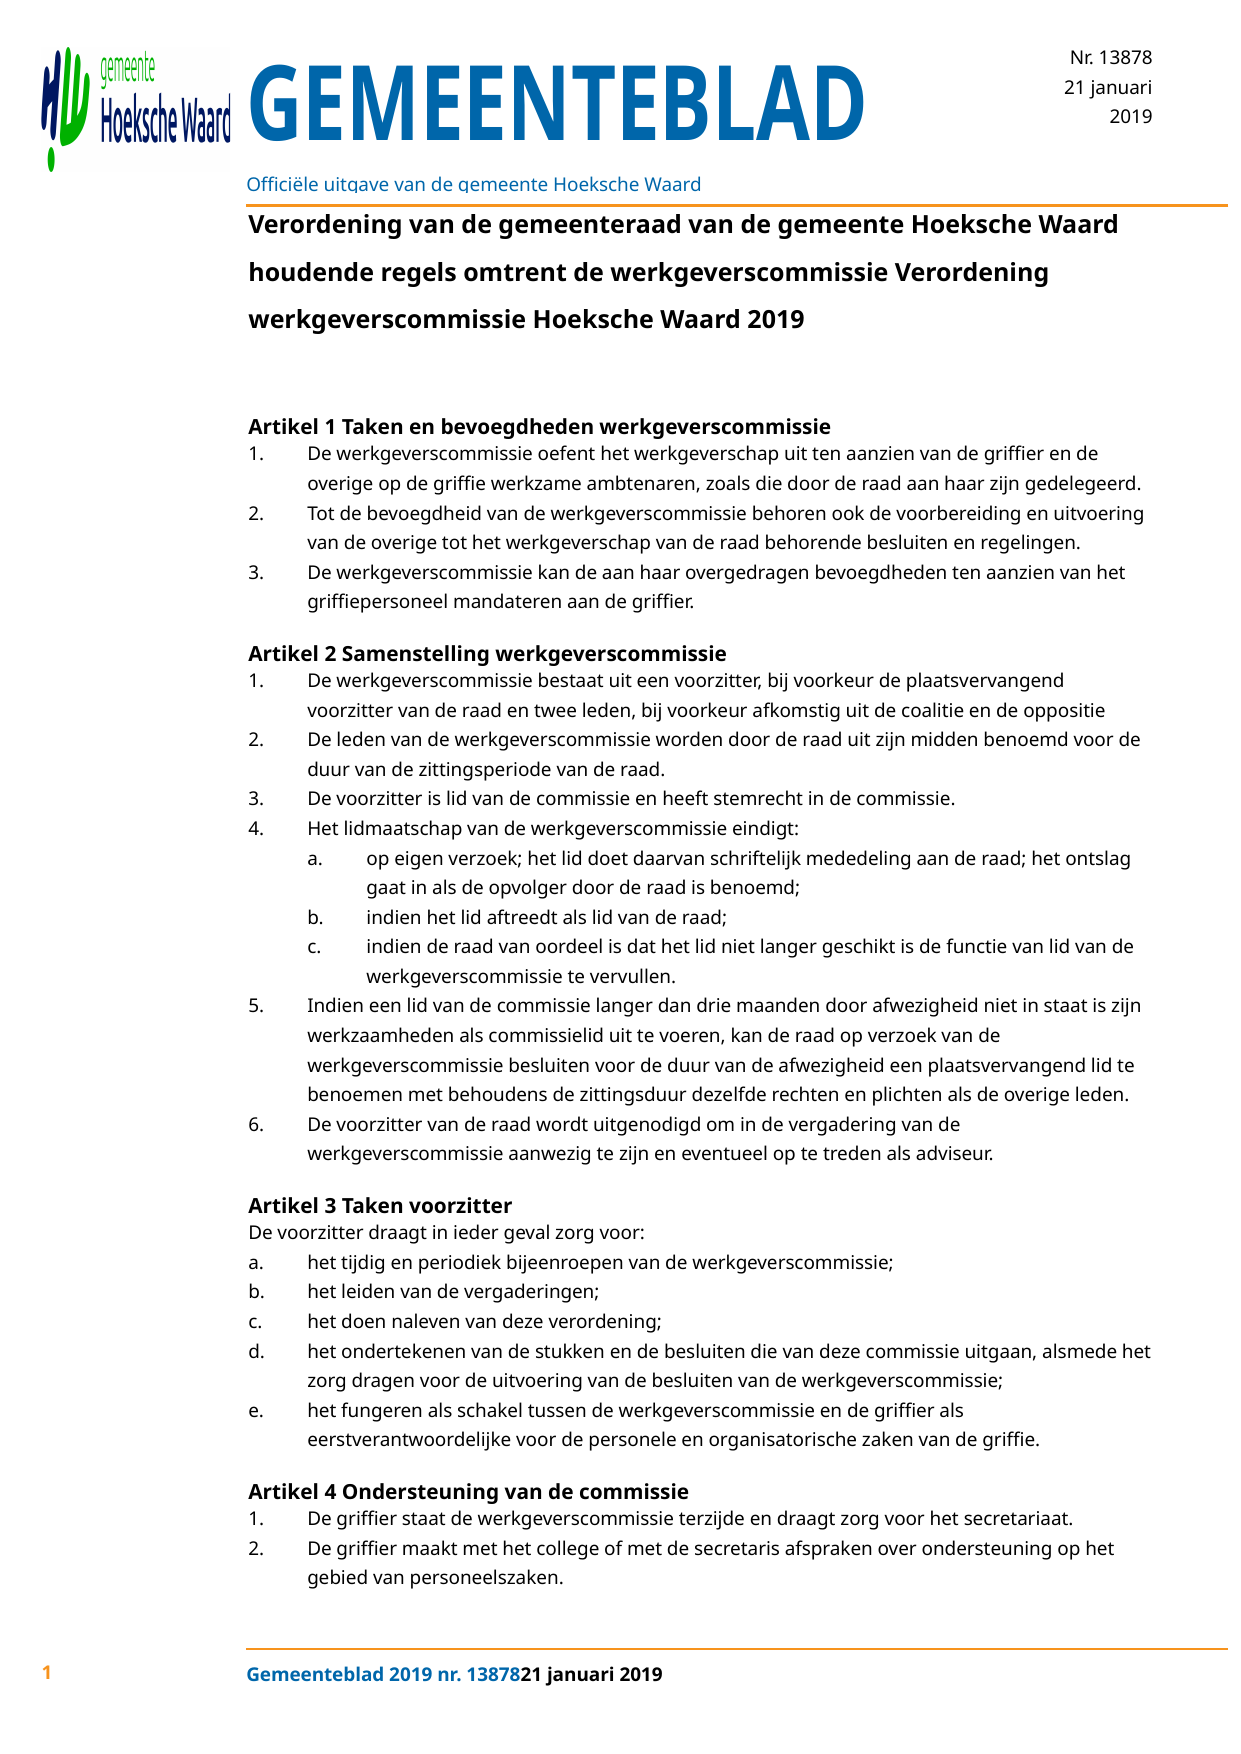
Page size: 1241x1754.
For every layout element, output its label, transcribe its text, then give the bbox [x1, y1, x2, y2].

list De voorzitter van de raad wordt uitgenodigd om in de vergadering van de werkgeverscommissie aanwezig te zijn en eventueel op te treden als adviseur. [248, 1111, 1152, 1166]
text Artikel 2 Samenstelling werkgeverscommissie [248, 639, 1152, 667]
list De griffier maakt met het college of met de secretaris afspraken over ondersteuning op het gebied van personeelszaken. [248, 1535, 1152, 1590]
list De griffier staat de werkgeverscommissie terzijde en draagt zorg voor het secretariaat. [248, 1505, 1152, 1531]
text Verordening van de gemeenteraad van de gemeente Hoeksche Waard houdende regels omtrent de werkgeverscommissie Verordening werkgeverscommissie Hoeksche Waard 2019 [248, 207, 1152, 336]
list Tot de bevoegdheid van de werkgeverscommissie behoren ook de voorbereiding en uitvoering van de overige tot het werkgeverschap van de raad behorende besluiten en regelingen. [248, 500, 1152, 555]
list indien de raad van oordeel is dat het lid niet langer geschikt is de functie van lid van de werkgeverscommissie te vervullen. [307, 933, 1152, 989]
list De werkgeverscommissie oefent het werkgeverschap uit ten aanzien van de griffier en de overige op de griffie werkzame ambtenaren, zoals die door de raad aan haar zijn gedelegeerd. [248, 441, 1152, 496]
list De werkgeverscommissie bestaat uit een voorzitter, bij voorkeur de plaatsvervangend voorzitter van de raad en twee leden, bij voorkeur afkomstig uit de coalitie en de oppositie [248, 667, 1152, 723]
list het ondertekenen van de stukken en de besluiten die van deze commissie uitgaan, alsmede het zorg dragen voor de uitvoering van de besluiten van de werkgeverscommissie; [248, 1338, 1152, 1393]
list De leden van de werkgeverscommissie worden door de raad uit zijn midden benoemd voor de duur van de zittingsperiode van de raad. [248, 726, 1152, 782]
text De voorzitter draagt in ieder geval zorg voor: [248, 1219, 1152, 1245]
list het fungeren als schakel tussen de werkgeverscommissie en de griffier als eerstverantwoordelijke voor de personele en organisatorische zaken van de griffie. [248, 1397, 1152, 1452]
list het doen naleven van deze verordening; [248, 1308, 1152, 1334]
text Artikel 1 Taken en bevoegdheden werkgeverscommissie [248, 412, 1152, 441]
list Het lidmaatschap van de werkgeverscommissie eindigt: [248, 815, 1152, 841]
list het tijdig en periodiek bijeenroepen van de werkgeverscommissie; [248, 1249, 1152, 1275]
list op eigen verzoek; het lid doet daarvan schriftelijk mededeling aan de raad; het ontslag gaat in als de opvolger door de raad is benoemd; [307, 845, 1152, 900]
text Artikel 4 Ondersteuning van de commissie [248, 1477, 1152, 1505]
text Artikel 3 Taken voorzitter [248, 1191, 1152, 1219]
picture [41, 47, 231, 172]
list De werkgeverscommissie kan de aan haar overgedragen bevoegdheden ten aanzien van het griffiepersoneel mandateren aan de griffier. [248, 559, 1152, 614]
list Indien een lid van de commissie langer dan drie maanden door afwezigheid niet in staat is zijn werkzaamheden als commissielid uit te voeren, kan de raad op verzoek van de werkgeverscommissie besluiten voor de duur van de afwezigheid een plaatsvervangend lid te benoemen met behoudens de zittingsduur dezelfde rechten en plichten als de overige leden. [248, 993, 1152, 1107]
list indien het lid aftreedt als lid van de raad; [307, 904, 1152, 930]
list De voorzitter is lid van de commissie en heeft stemrecht in de commissie. [248, 786, 1152, 811]
list het leiden van de vergaderingen; [248, 1279, 1152, 1304]
